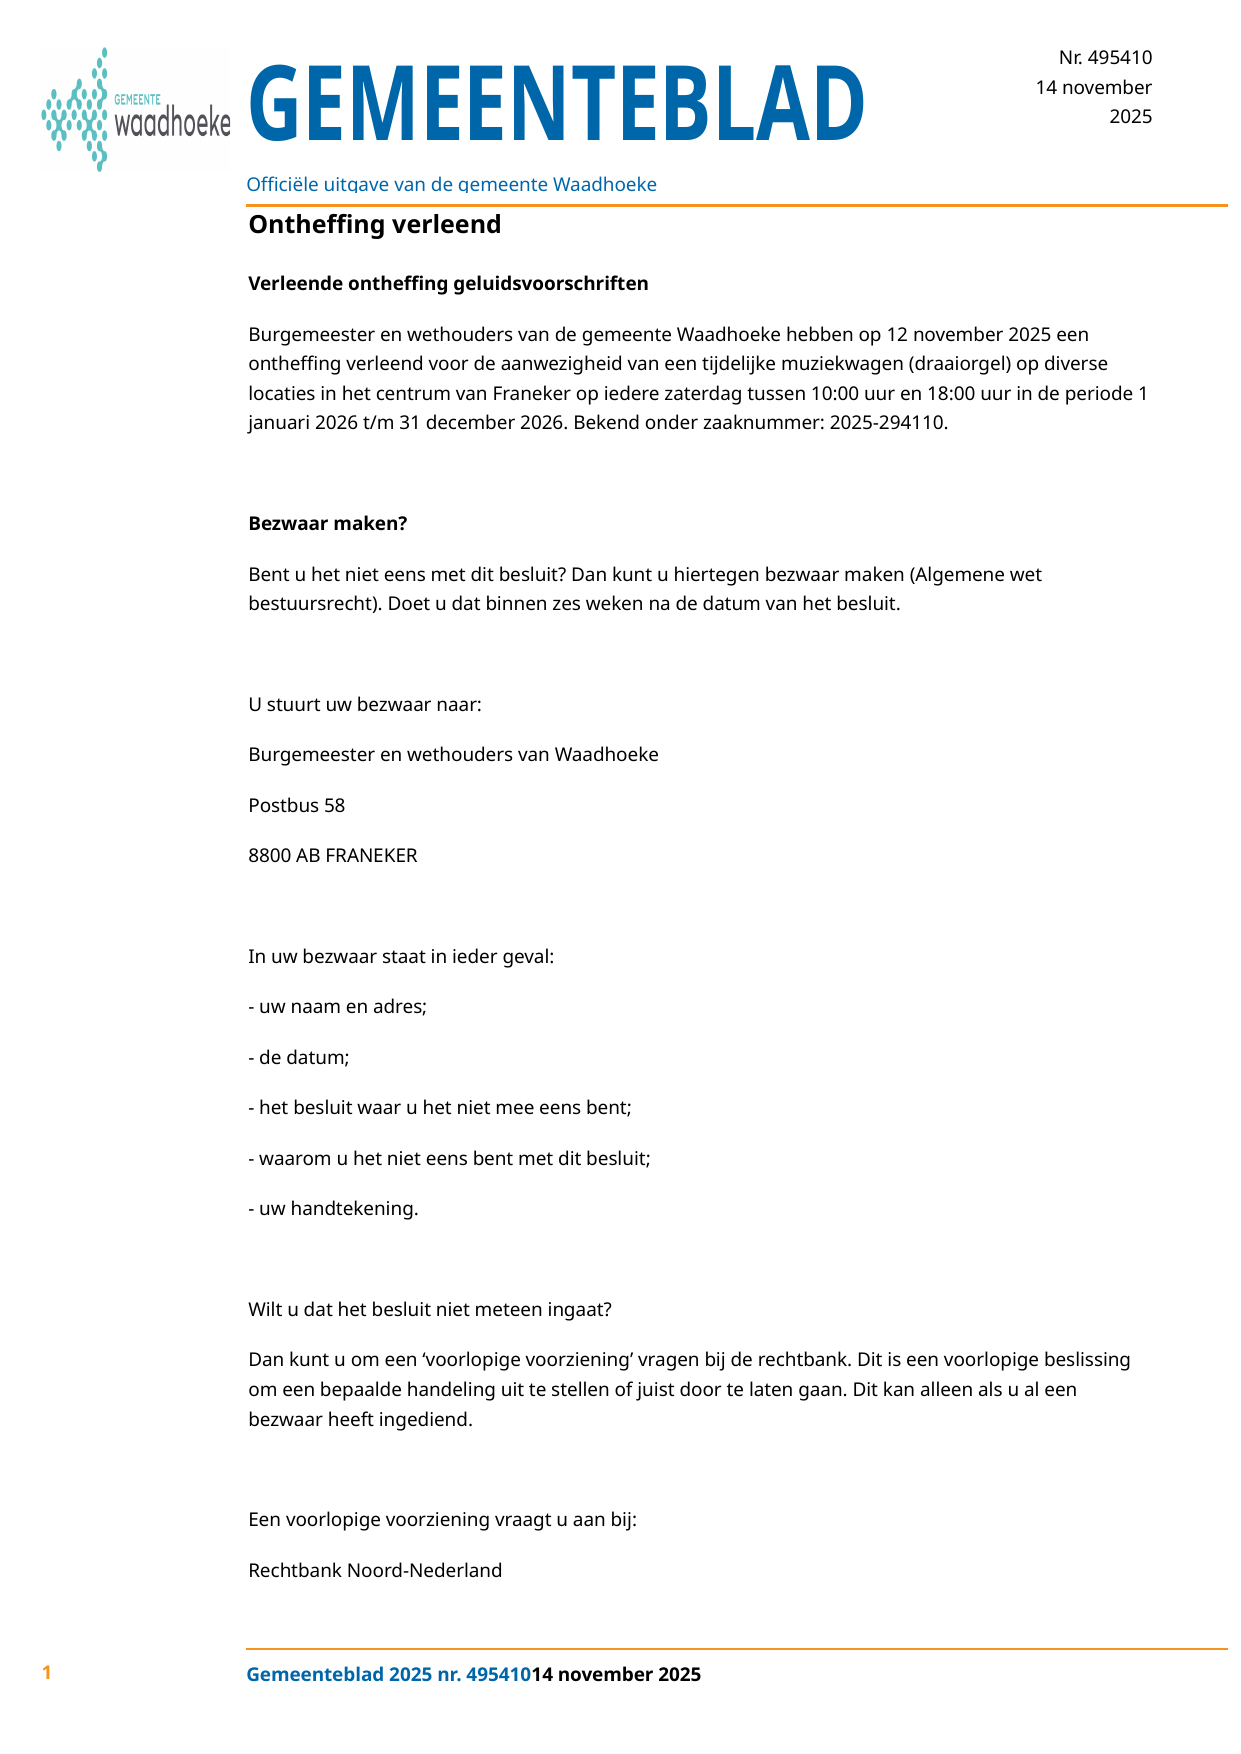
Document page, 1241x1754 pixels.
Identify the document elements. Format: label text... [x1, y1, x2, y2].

text Bent u het niet eens met dit besluit? Dan kunt u hiertegen bezwaar maken (Algemene wet bestuursrecht). Doet u dat binnen zes weken na de datum van het besluit. [248, 561, 1152, 616]
text U stuurt uw bezwaar naar: [248, 691, 1152, 717]
text Een voorlopige voorziening vraagt u aan bij: [248, 1507, 1152, 1532]
text Burgemeester en wethouders van de gemeente Waadhoeke hebben op 12 november 2025 een ontheffing verleend voor de aanwezigheid van een tijdelijke muziekwagen (draaiorgel) op diverse locaties in het centrum van Franeker op iedere zaterdag tussen 10:00 uur en 18:00 uur in de periode 1 januari 2026 t/m 31 december 2026. Bekend onder zaaknummer: 2025-294110. [248, 321, 1152, 435]
text Postbus 58 [248, 792, 1152, 818]
text Dan kunt u om een ‘voorlopige voorziening’ vragen bij de rechtbank. Dit is een voorlopige beslissing om een bepaalde handeling uit te stellen of juist door te laten gaan. Dit kan alleen als u al een bezwaar heeft ingediend. [248, 1347, 1152, 1431]
text Verleende ontheffing geluidsvoorschriften [248, 270, 1152, 296]
picture [41, 47, 231, 172]
text Rechtbank Noord-Nederland [248, 1557, 1152, 1583]
text - waarom u het niet eens bent met dit besluit; [248, 1145, 1152, 1171]
text Burgemeester en wethouders van Waadhoeke [248, 742, 1152, 767]
text Ontheffing verleend [248, 207, 1152, 241]
text - uw naam en adres; [248, 994, 1152, 1019]
text Wilt u dat het besluit niet meteen ingaat? [248, 1296, 1152, 1322]
text - de datum; [248, 1044, 1152, 1070]
text In uw bezwaar staat in ieder geval: [248, 943, 1152, 969]
text - uw handtekening. [248, 1195, 1152, 1221]
text 8800 AB FRANEKER [248, 842, 1152, 868]
text Bezwaar maken? [248, 510, 1152, 536]
text - het besluit waar u het niet mee eens bent; [248, 1094, 1152, 1120]
